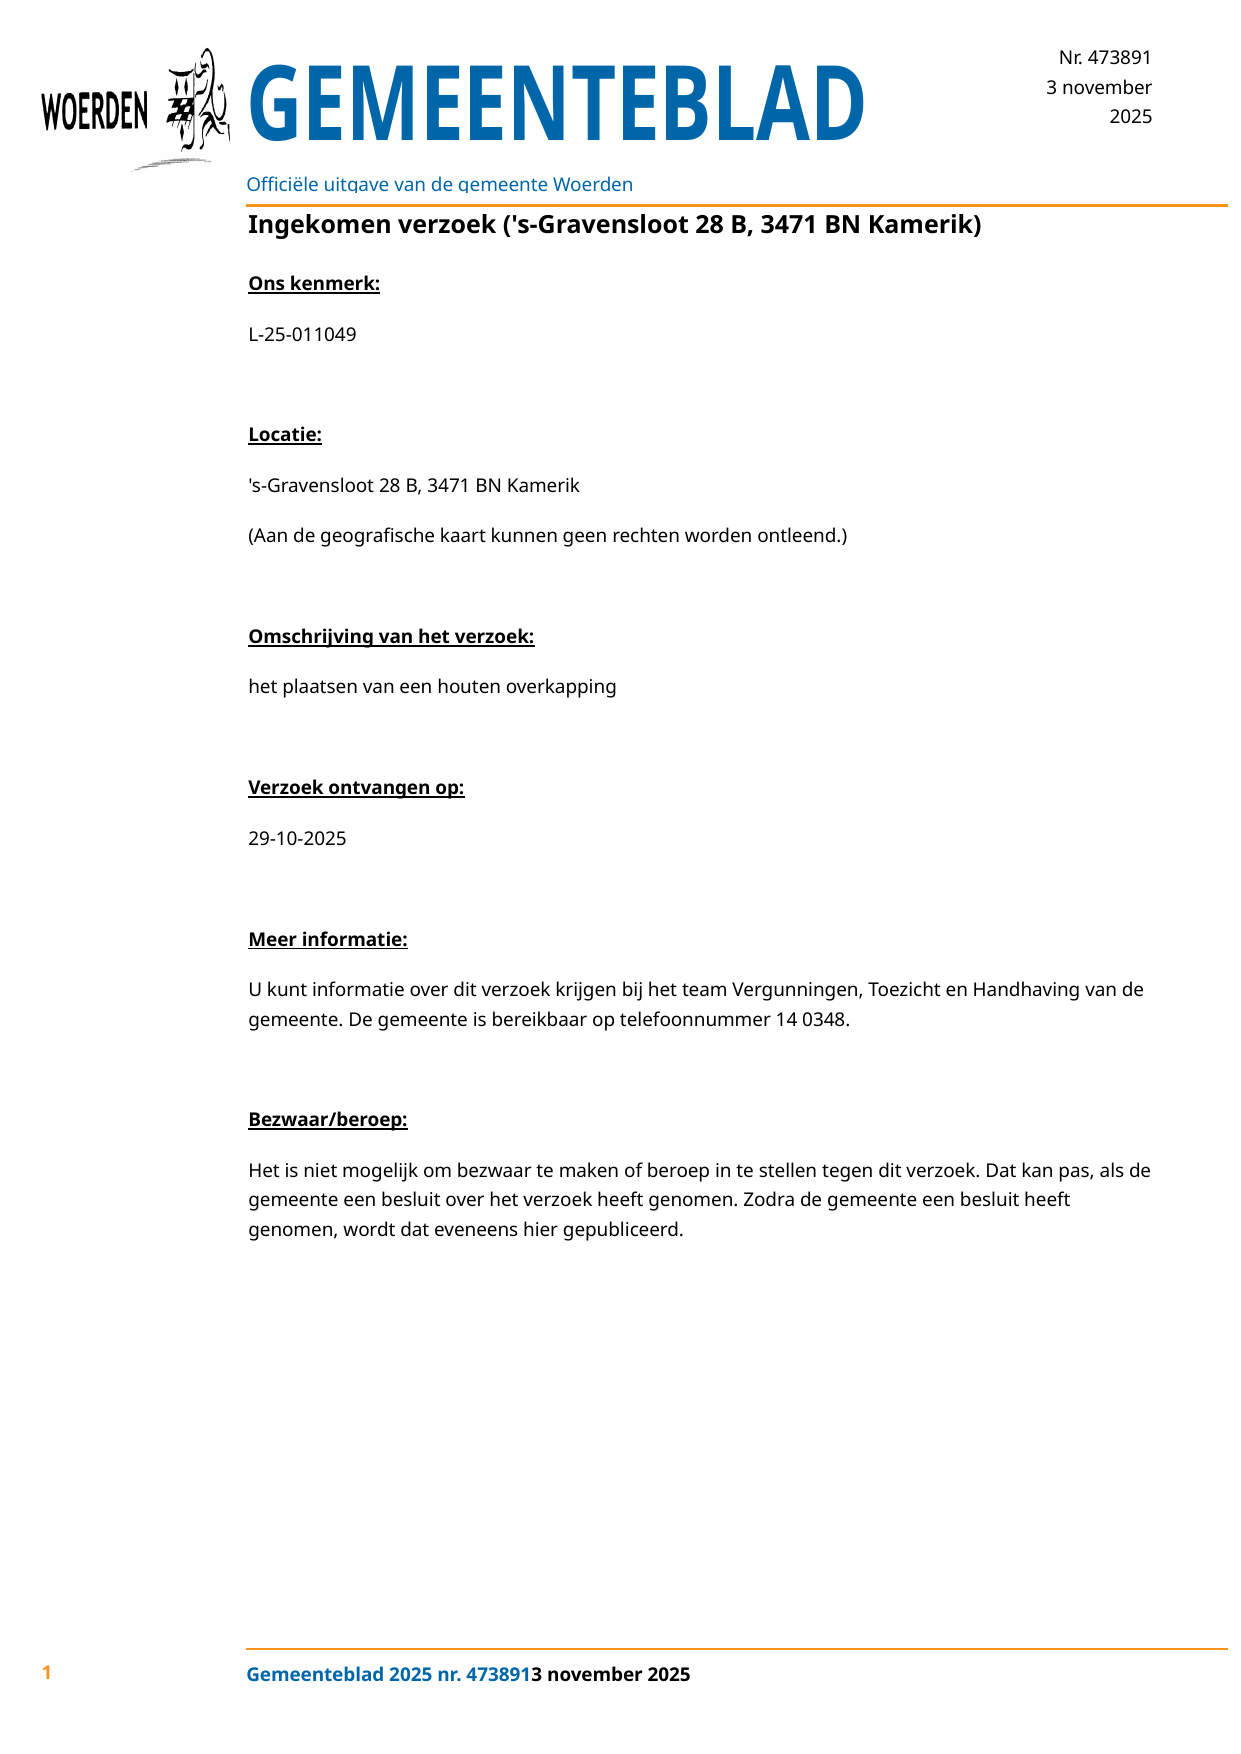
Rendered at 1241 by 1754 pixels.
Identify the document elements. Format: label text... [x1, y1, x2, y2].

text (Aan de geografische kaart kunnen geen rechten worden ontleend.) [248, 522, 1152, 548]
text 29-10-2025 [248, 825, 1152, 851]
picture [41, 47, 231, 172]
text het plaatsen van een houten overkapping [248, 674, 1152, 699]
text L-25-011049 [248, 321, 1152, 346]
text U kunt informatie over dit verzoek krijgen bij het team Vergunningen, Toezicht en Handhaving van de gemeente. De gemeente is bereikbaar op telefoonnummer 14 0348. [248, 976, 1152, 1031]
text 's-Gravensloot 28 B, 3471 BN Kamerik [248, 472, 1152, 498]
text Verzoek ontvangen op: [248, 774, 1152, 800]
text Ingekomen verzoek ('s-Gravensloot 28 B, 3471 BN Kamerik) [248, 207, 1152, 241]
text Meer informatie: [248, 926, 1152, 951]
text Ons kenmerk: [248, 270, 1152, 296]
text Omschrijving van het verzoek: [248, 623, 1152, 649]
text Locatie: [248, 422, 1152, 447]
text Bezwaar/beroep: [248, 1107, 1152, 1132]
text Het is niet mogelijk om bezwaar te maken of beroep in te stellen tegen dit verzoek. Dat kan pas, als de gemeente een besluit over het verzoek heeft genomen. Zodra de gemeente een besluit heeft genomen, wordt dat eveneens hier gepubliceerd. [248, 1157, 1152, 1242]
